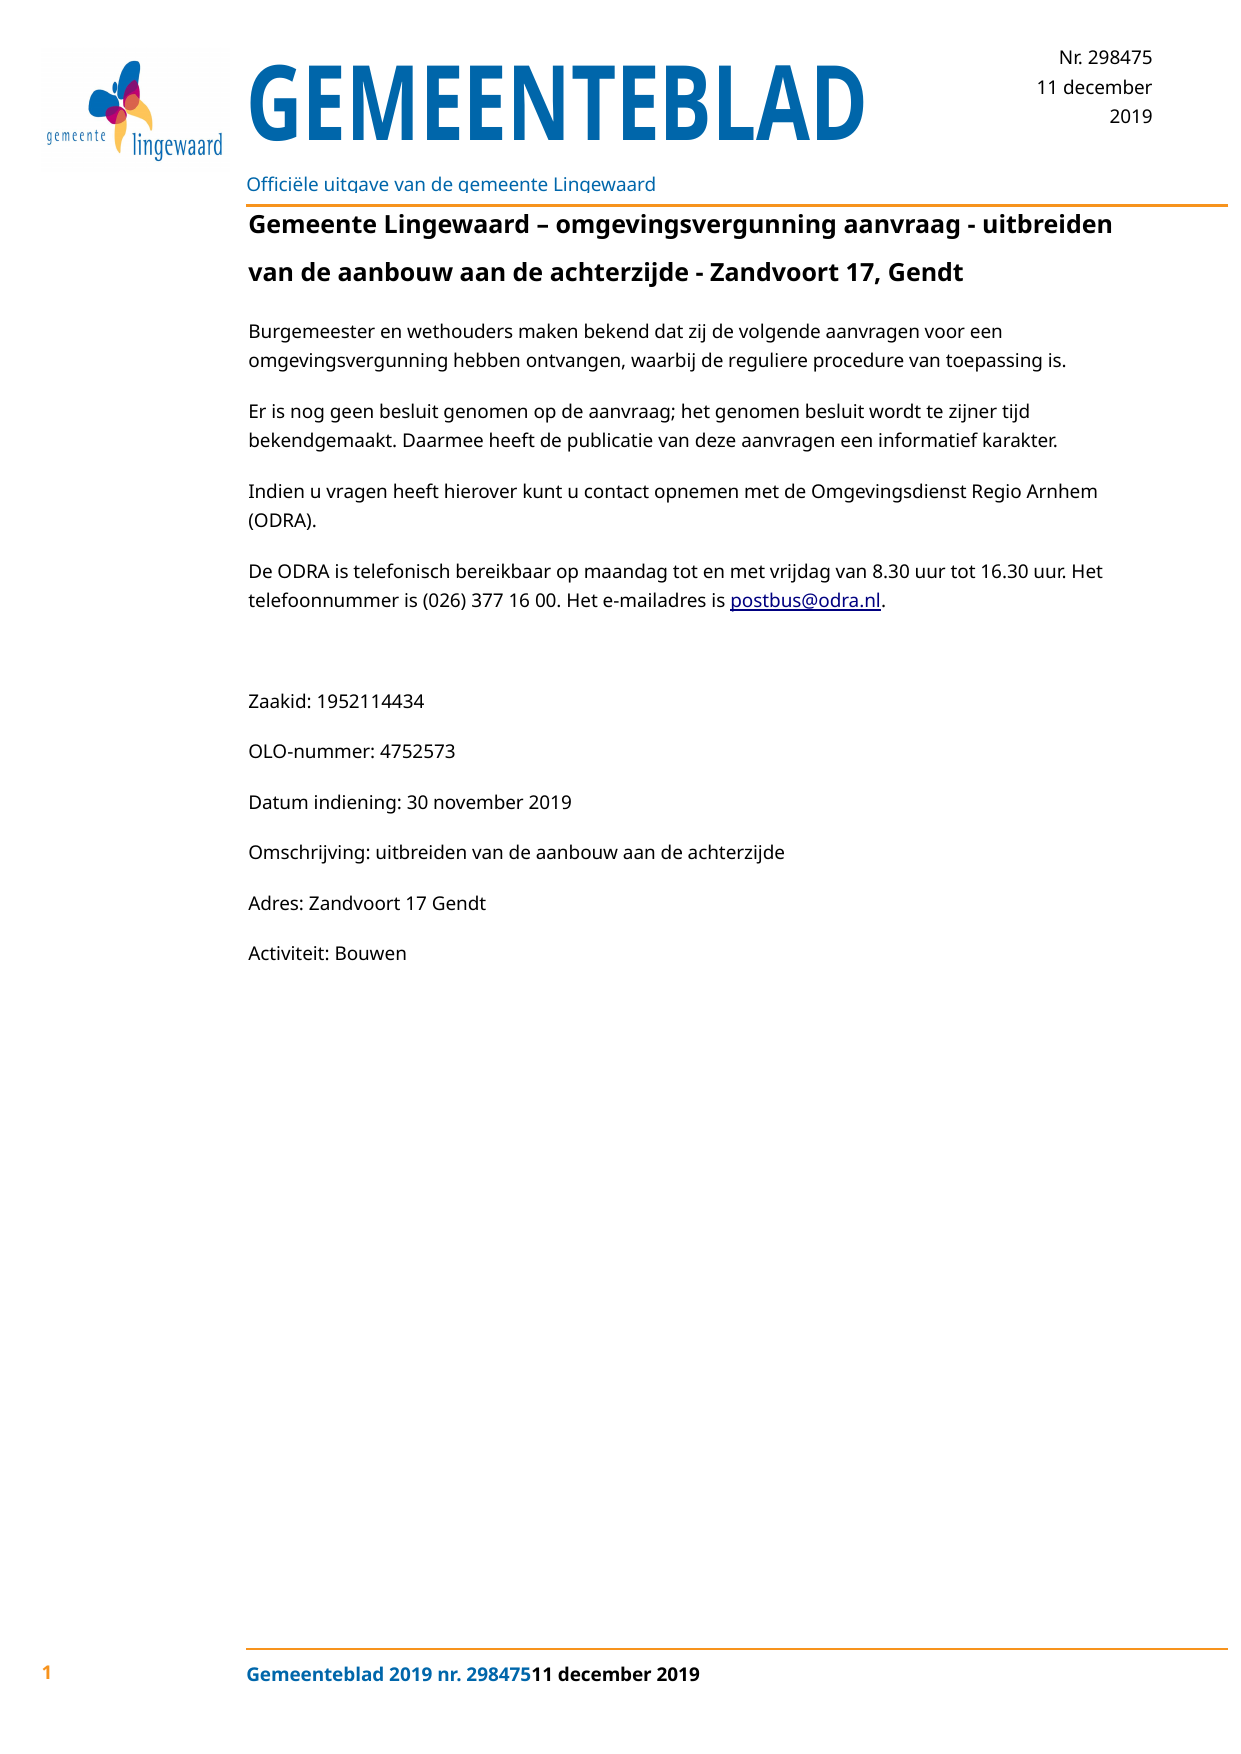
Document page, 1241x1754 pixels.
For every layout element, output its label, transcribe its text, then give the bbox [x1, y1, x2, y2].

text Zaakid: 1952114434 [248, 688, 1152, 714]
picture [41, 47, 231, 172]
text Gemeente Lingewaard – omgevingsvergunning aanvraag - uitbreiden van de aanbouw aan de achterzijde - Zandvoort 17, Gendt [248, 207, 1152, 288]
text Adres: Zandvoort 17 Gendt [248, 890, 1152, 916]
text OLO-nummer: 4752573 [248, 739, 1152, 764]
text Omschrijving: uitbreiden van de aanbouw aan de achterzijde [248, 839, 1152, 865]
text Activiteit: Bouwen [248, 940, 1152, 966]
text Er is nog geen besluit genomen op de aanvraag; het genomen besluit wordt te zijner tijd bekendgemaakt. Daarmee heeft de publicatie van deze aanvragen een informatief karakter. [248, 398, 1152, 453]
text Datum indiening: 30 november 2019 [248, 789, 1152, 815]
text Burgemeester en wethouders maken bekend dat zij de volgende aanvragen voor een omgevingsvergunning hebben ontvangen, waarbij de reguliere procedure van toepassing is. [248, 318, 1152, 373]
text Indien u vragen heeft hierover kunt u contact opnemen met de Omgevingsdienst Regio Arnhem (ODRA). [248, 478, 1152, 533]
text De ODRA is telefonisch bereikbaar op maandag tot en met vrijdag van 8.30 uur tot 16.30 uur. Het telefoonnummer is (026) 377 16 00. Het e-mailadres is postbus@odra.nl. [248, 558, 1152, 613]
